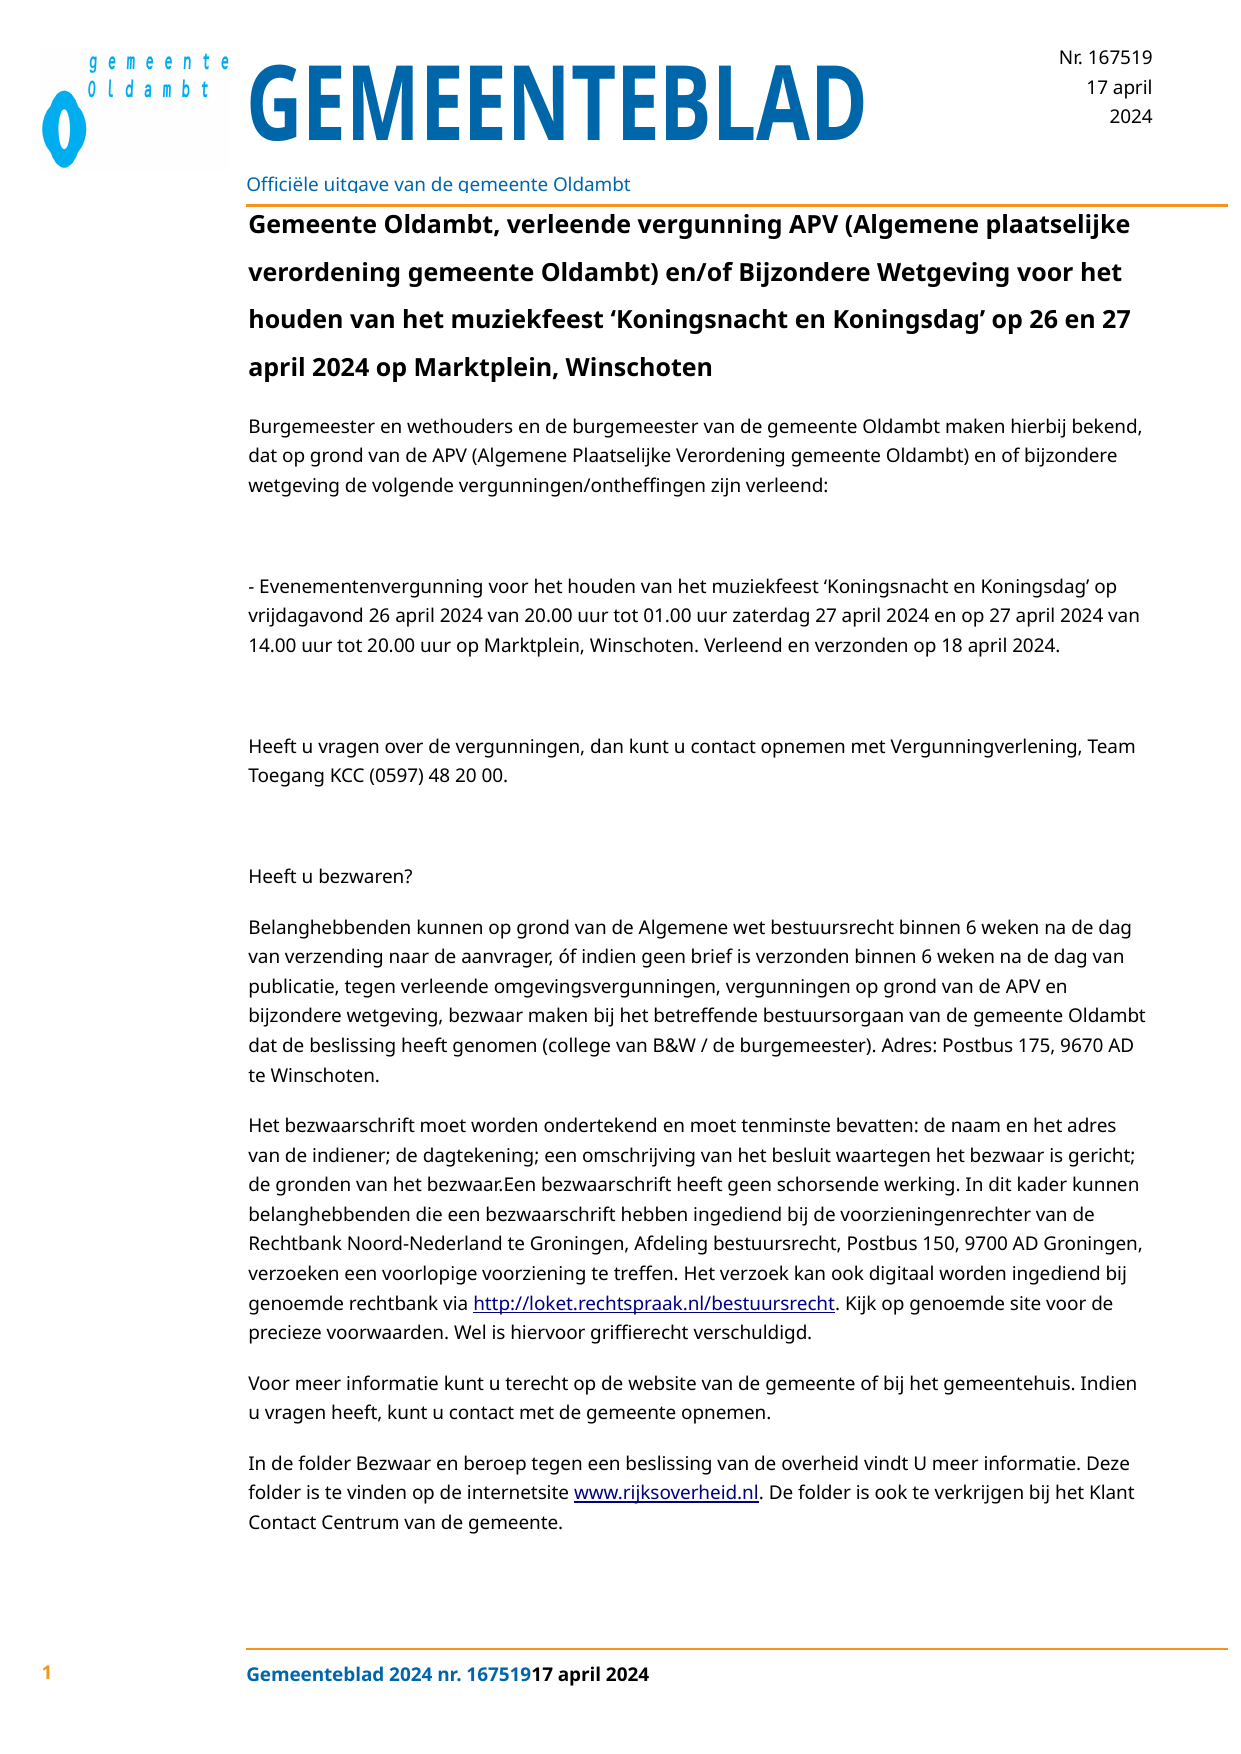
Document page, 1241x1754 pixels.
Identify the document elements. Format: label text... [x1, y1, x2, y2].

picture [41, 47, 231, 172]
text Voor meer informatie kunt u terecht op de website van de gemeente of bij het gemeentehuis. Indien u vragen heeft, kunt u contact met de gemeente opnemen. [248, 1370, 1152, 1425]
text Belanghebbenden kunnen op grond van de Algemene wet bestuursrecht binnen 6 weken na de dag van verzending naar de aanvrager, óf indien geen brief is verzonden binnen 6 weken na de dag van publicatie, tegen verleende omgevingsvergunningen, vergunningen op grond van de APV en bijzondere wetgeving, bezwaar maken bij het betreffende bestuursorgaan van de gemeente Oldambt dat de beslissing heeft genomen (college van B&W / de burgemeester). Adres: Postbus 175, 9670 AD te Winschoten. [248, 914, 1152, 1088]
text Het bezwaarschrift moet worden ondertekend en moet tenminste bevatten: de naam en het adres van de indiener; de dagtekening; een omschrijving van het besluit waartegen het bezwaar is gericht; de gronden van het bezwaar.Een bezwaarschrift heeft geen schorsende werking. In dit kader kunnen belanghebbenden die een bezwaarschrift hebben ingediend bij de voorzieningenrechter van de Rechtbank Noord-Nederland te Groningen, Afdeling bestuursrecht, Postbus 150, 9700 AD Groningen, verzoeken een voorlopige voorziening te treffen. Het verzoek kan ook digitaal worden ingediend bij genoemde rechtbank via http://loket.rechtspraak.nl/bestuursrecht. Kijk op genoemde site voor de precieze voorwaarden. Wel is hiervoor griffierecht verschuldigd. [248, 1112, 1152, 1345]
text Gemeente Oldambt, verleende vergunning APV (Algemene plaatselijke verordening gemeente Oldambt) en/of Bijzondere Wetgeving voor het houden van het muziekfeest ‘Koningsnacht en Koningsdag’ op 26 en 27 april 2024 op Marktplein, Winschoten [248, 207, 1152, 384]
text - Evenementenvergunning voor het houden van het muziekfeest ‘Koningsnacht en Koningsdag’ op vrijdagavond 26 april 2024 van 20.00 uur tot 01.00 uur zaterdag 27 april 2024 en op 27 april 2024 van 14.00 uur tot 20.00 uur op Marktplein, Winschoten. Verleend en verzonden op 18 april 2024. [248, 573, 1152, 658]
text In de folder Bezwaar en beroep tegen een beslissing van de overheid vindt U meer informatie. Deze folder is te vinden op de internetsite www.rijksoverheid.nl. De folder is ook te verkrijgen bij het Klant Contact Centrum van de gemeente. [248, 1450, 1152, 1535]
text Heeft u vragen over de vergunningen, dan kunt u contact opnemen met Vergunningverlening, Team Toegang KCC (0597) 48 20 00. [248, 733, 1152, 788]
text Burgemeester en wethouders en de burgemeester van de gemeente Oldambt maken hierbij bekend, dat op grond van de APV (Algemene Plaatselijke Verordening gemeente Oldambt) en of bijzondere wetgeving de volgende vergunningen/ontheffingen zijn verleend: [248, 413, 1152, 498]
text Heeft u bezwaren? [248, 863, 1152, 889]
